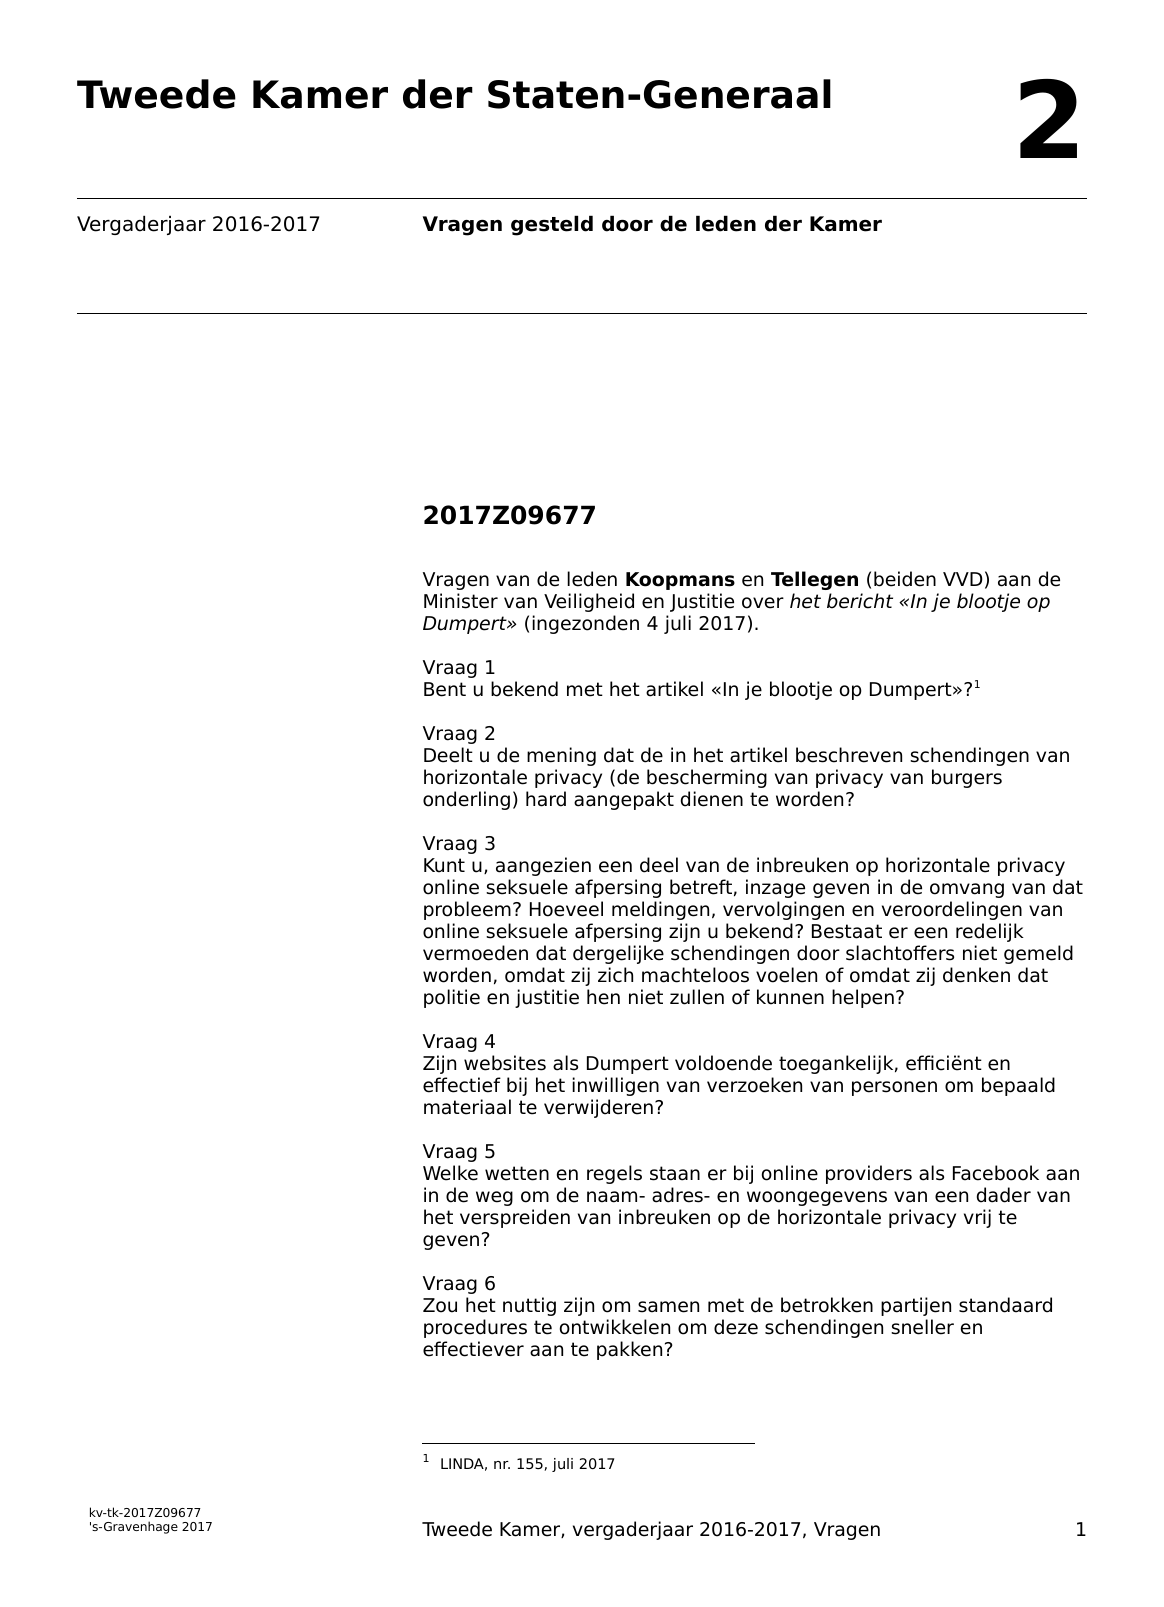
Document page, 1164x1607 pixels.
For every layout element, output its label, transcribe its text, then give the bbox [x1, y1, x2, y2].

table_cell Vragen gesteld door de leden der Kamer [422, 199, 1087, 313]
text Deelt u de mening dat de in het artikel beschreven schendingen van horizontale privacy (de bescherming van privacy van burgers onderling) hard aangepakt dienen te worden? [422, 745, 1087, 811]
text Welke wetten en regels staan er bij online providers als Facebook aan in de weg om de naam- adres- en woongegevens van een dader van het verspreiden van inbreuken op de horizontale privacy vrij te geven? [422, 1163, 1087, 1251]
text 's-Gravenhage 2017 [88, 1520, 323, 1534]
table_cell Vergaderjaar 2016-2017 [77, 199, 422, 313]
table_header 2 [886, 59, 1087, 198]
text kv-tk-2017Z09677 [88, 1506, 323, 1520]
text Vraag 5 [422, 1141, 1087, 1163]
text Vragen van de leden Koopmans en Tellegen (beiden VVD) aan de Minister van Veiligheid en Justitie over het bericht «In je blootje op Dumpert» (ingezonden 4 juli 2017). [422, 569, 1087, 635]
text Bent u bekend met het artikel «In je blootje op Dumpert»? [422, 679, 1087, 701]
text Vraag 2 [422, 723, 1087, 745]
text Zijn websites als Dumpert voldoende toegankelijk, efficiënt en effectief bij het inwilligen van verzoeken van personen om bepaald materiaal te verwijderen? [422, 1053, 1087, 1119]
text Vraag 6 [422, 1273, 1087, 1295]
table_header Tweede Kamer der Staten-Generaal [77, 59, 886, 198]
text Kunt u, aangezien een deel van de inbreuken op horizontale privacy online seksuele afpersing betreft, inzage geven in de omvang van dat probleem? Hoeveel meldingen, vervolgingen en veroordelingen van online seksuele afpersing zijn u bekend? Bestaat er een redelijk vermoeden dat dergelijke schendingen door slachtoffers niet gemeld worden, omdat zij zich machteloos voelen of omdat zij denken dat politie en justitie hen niet zullen of kunnen helpen? [422, 855, 1087, 1009]
text Zou het nuttig zijn om samen met de betrokken partijen standaard procedures te ontwikkelen om deze schendingen sneller en effectiever aan te pakken? [422, 1295, 1087, 1361]
text LINDA, nr. 155, juli 2017 [422, 1452, 1087, 1474]
text 2017Z09677 [422, 501, 1087, 531]
text Vraag 4 [422, 1031, 1087, 1053]
text Vraag 3 [422, 833, 1087, 855]
text Vraag 1 [422, 657, 1087, 679]
